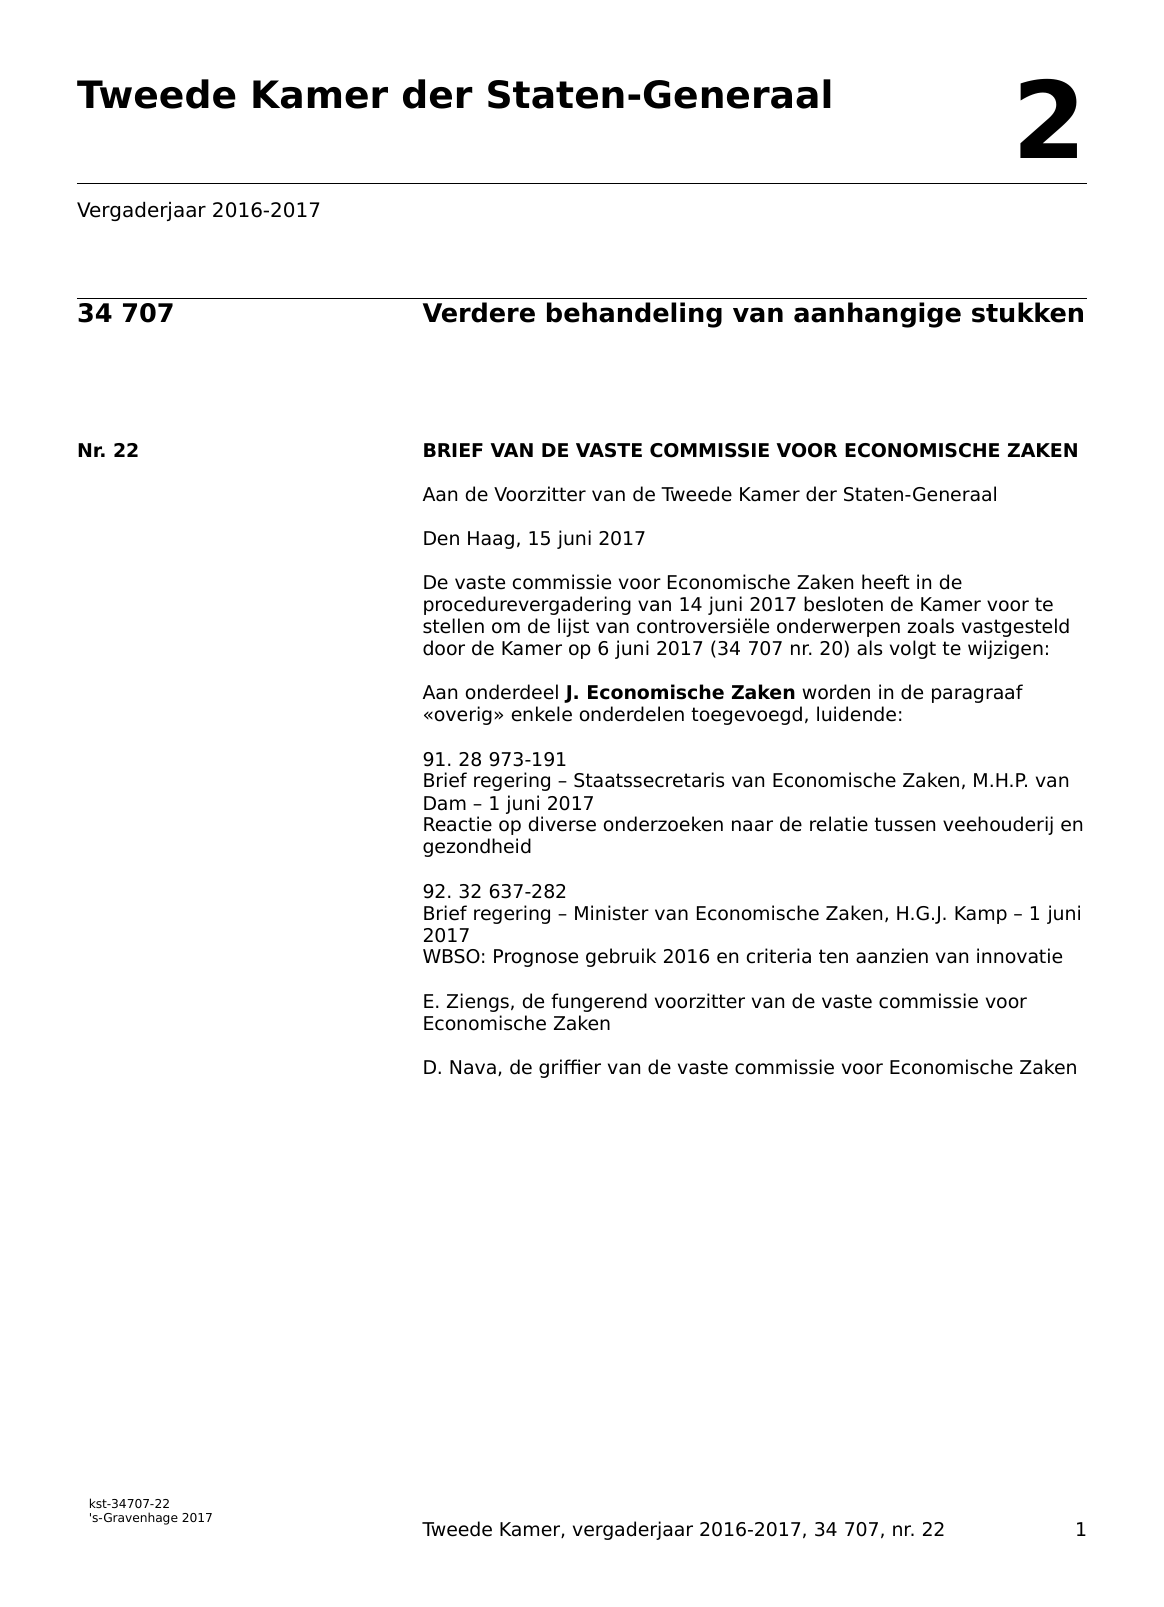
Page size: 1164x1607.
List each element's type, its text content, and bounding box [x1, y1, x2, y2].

table_cell Vergaderjaar 2016-2017 [77, 184, 1087, 298]
table_header 2 [886, 59, 1087, 183]
text Den Haag, 15 juni 2017 [422, 528, 1087, 550]
text Aan onderdeel J. Economische Zaken worden in de paragraaf «overig» enkele onderdelen toegevoegd, luidende: [422, 682, 1087, 726]
subtitle 34 707 Verdere behandeling van aanhangige stukken [77, 299, 1087, 329]
text Aan de Voorzitter van de Tweede Kamer der Staten-Generaal [422, 484, 1087, 506]
table_header Tweede Kamer der Staten-Generaal [77, 59, 886, 183]
text 's-Gravenhage 2017 [88, 1511, 323, 1525]
text D. Nava, de griffier van de vaste commissie voor Economische Zaken [422, 1057, 1087, 1079]
text 92. 32 637-282 [422, 881, 1087, 902]
text WBSO: Prognose gebruik 2016 en criteria ten aanzien van innovatie [422, 946, 1087, 968]
text Brief regering – Minister van Economische Zaken, H.G.J. Kamp – 1 juni 2017 [422, 902, 1087, 946]
subtitle Nr. 22 BRIEF VAN DE VASTE COMMISSIE VOOR ECONOMISCHE ZAKEN [77, 440, 1087, 462]
text kst-34707-22 [88, 1497, 323, 1511]
text E. Ziengs, de fungerend voorzitter van de vaste commissie voor Economische Zaken [422, 991, 1087, 1034]
text Reactie op diverse onderzoeken naar de relatie tussen veehouderij en gezondheid [422, 814, 1087, 858]
text 91. 28 973-191 [422, 748, 1087, 770]
text Brief regering – Staatssecretaris van Economische Zaken, M.H.P. van Dam – 1 juni 2017 [422, 770, 1087, 814]
text De vaste commissie voor Economische Zaken heeft in de procedurevergadering van 14 juni 2017 besloten de Kamer voor te stellen om de lijst van controversiële onderwerpen zoals vastgesteld door de Kamer op 6 juni 2017 (34 707 nr. 20) als volgt te wijzigen: [422, 572, 1087, 660]
